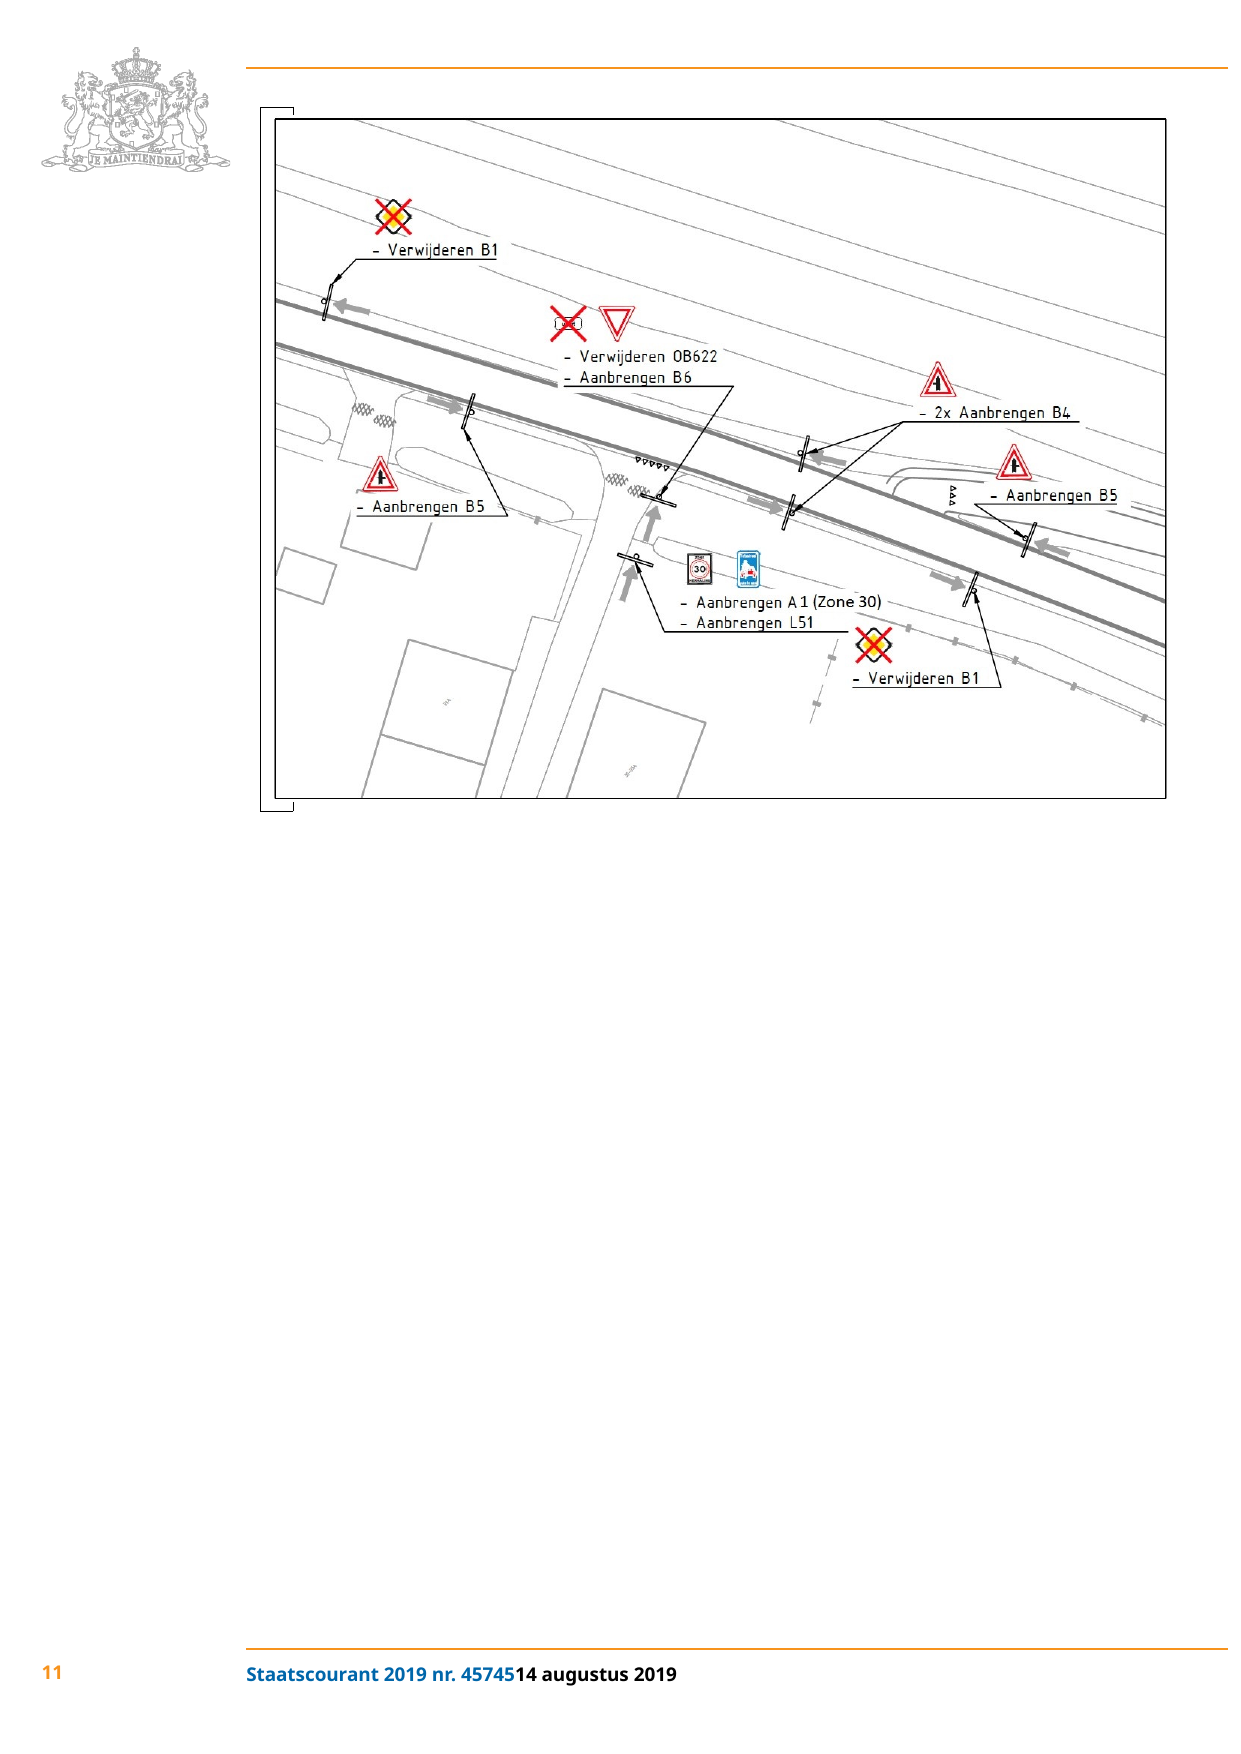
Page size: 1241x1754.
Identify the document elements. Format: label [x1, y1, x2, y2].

picture [41, 47, 231, 172]
picture [268, 115, 1173, 802]
